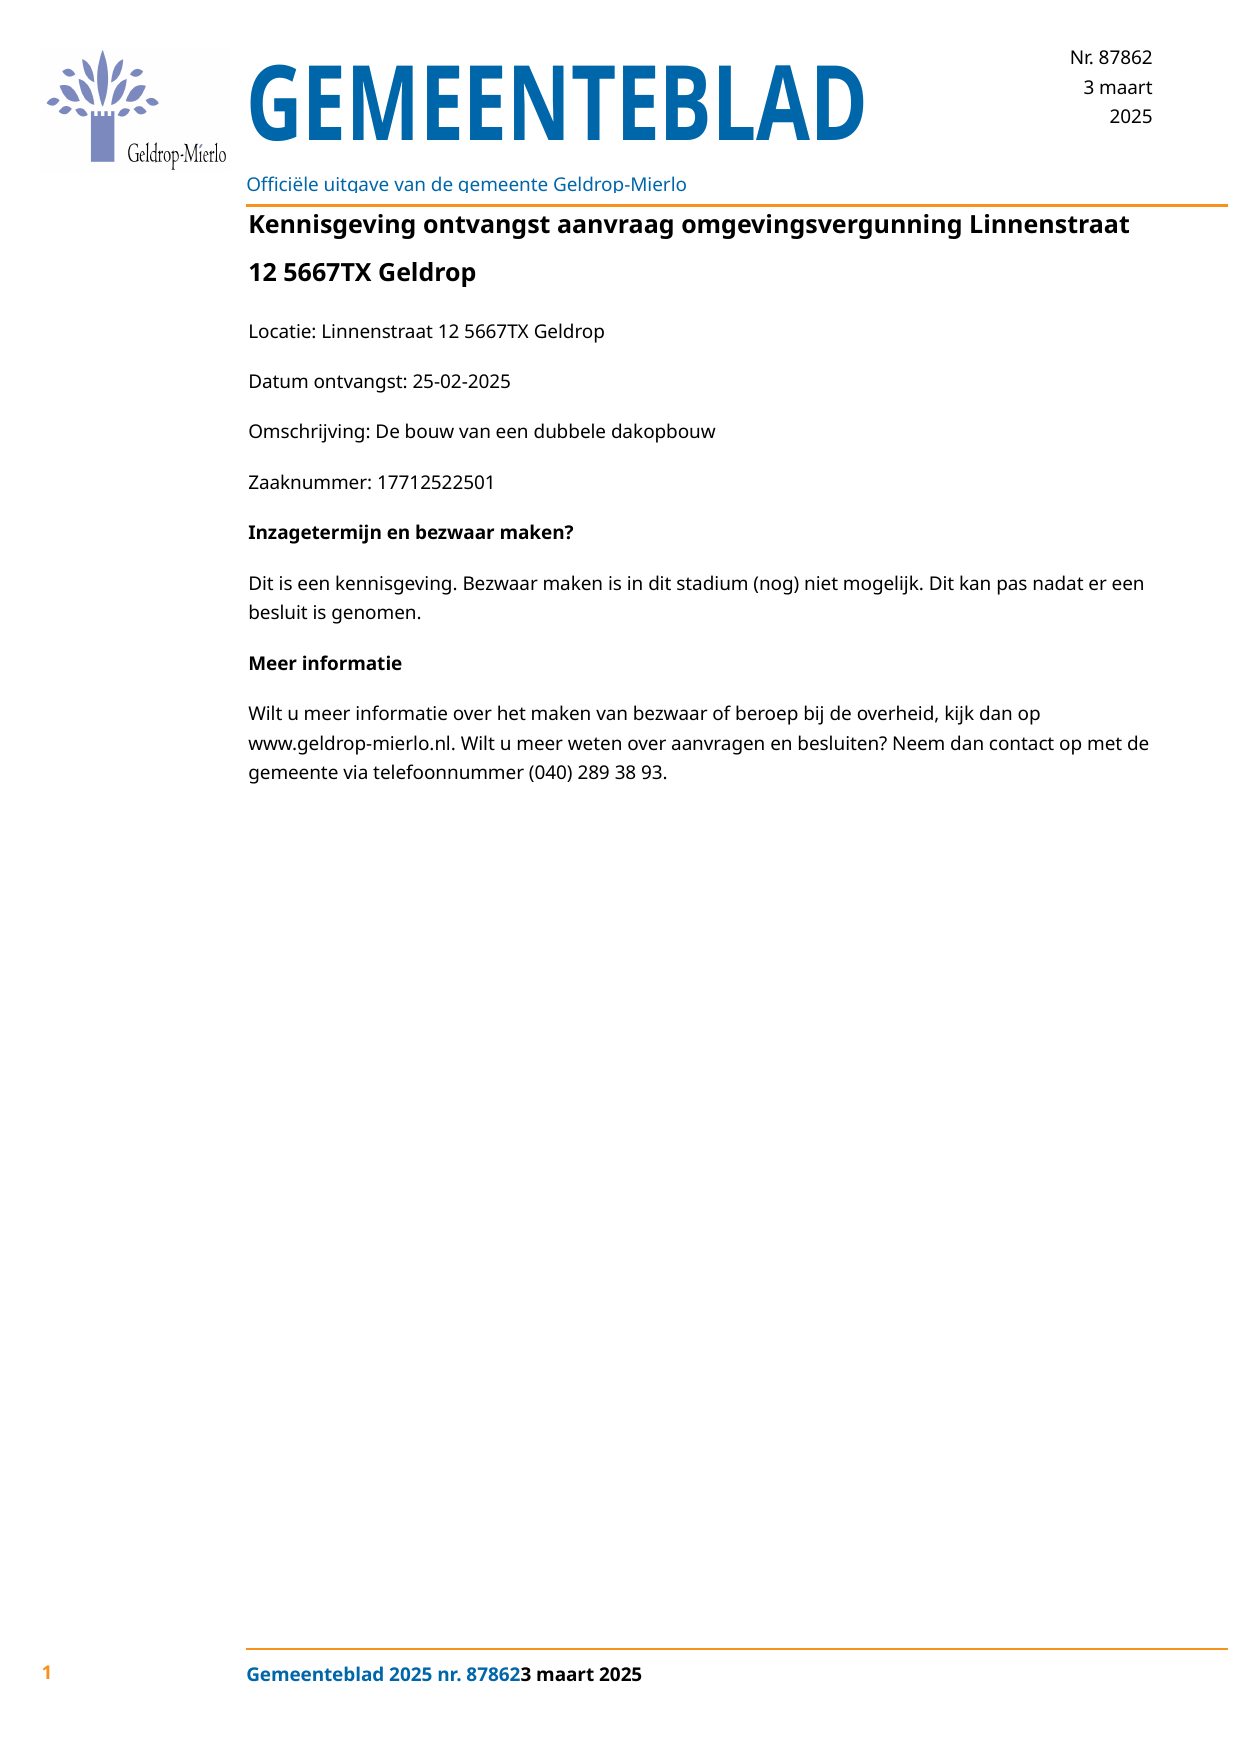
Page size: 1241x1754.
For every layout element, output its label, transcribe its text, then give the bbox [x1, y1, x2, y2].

text Kennisgeving ontvangst aanvraag omgevingsvergunning Linnenstraat 12 5667TX Geldrop [248, 207, 1152, 288]
text Dit is een kennisgeving. Bezwaar maken is in dit stadium (nog) niet mogelijk. Dit kan pas nadat er een besluit is genomen. [248, 570, 1152, 625]
text Zaaknummer: 17712522501 [248, 469, 1152, 495]
text Meer informatie [248, 650, 1152, 676]
picture [41, 47, 231, 172]
text Wilt u meer informatie over het maken van bezwaar of beroep bij de overheid, kijk dan op www.geldrop-mierlo.nl. Wilt u meer weten over aanvragen en besluiten? Neem dan contact op met de gemeente via telefoonnummer (040) 289 38 93. [248, 700, 1152, 785]
text Locatie: Linnenstraat 12 5667TX Geldrop [248, 318, 1152, 344]
text Omschrijving: De bouw van een dubbele dakopbouw [248, 419, 1152, 444]
text Inzagetermijn en bezwaar maken? [248, 519, 1152, 545]
text Datum ontvangst: 25-02-2025 [248, 368, 1152, 394]
